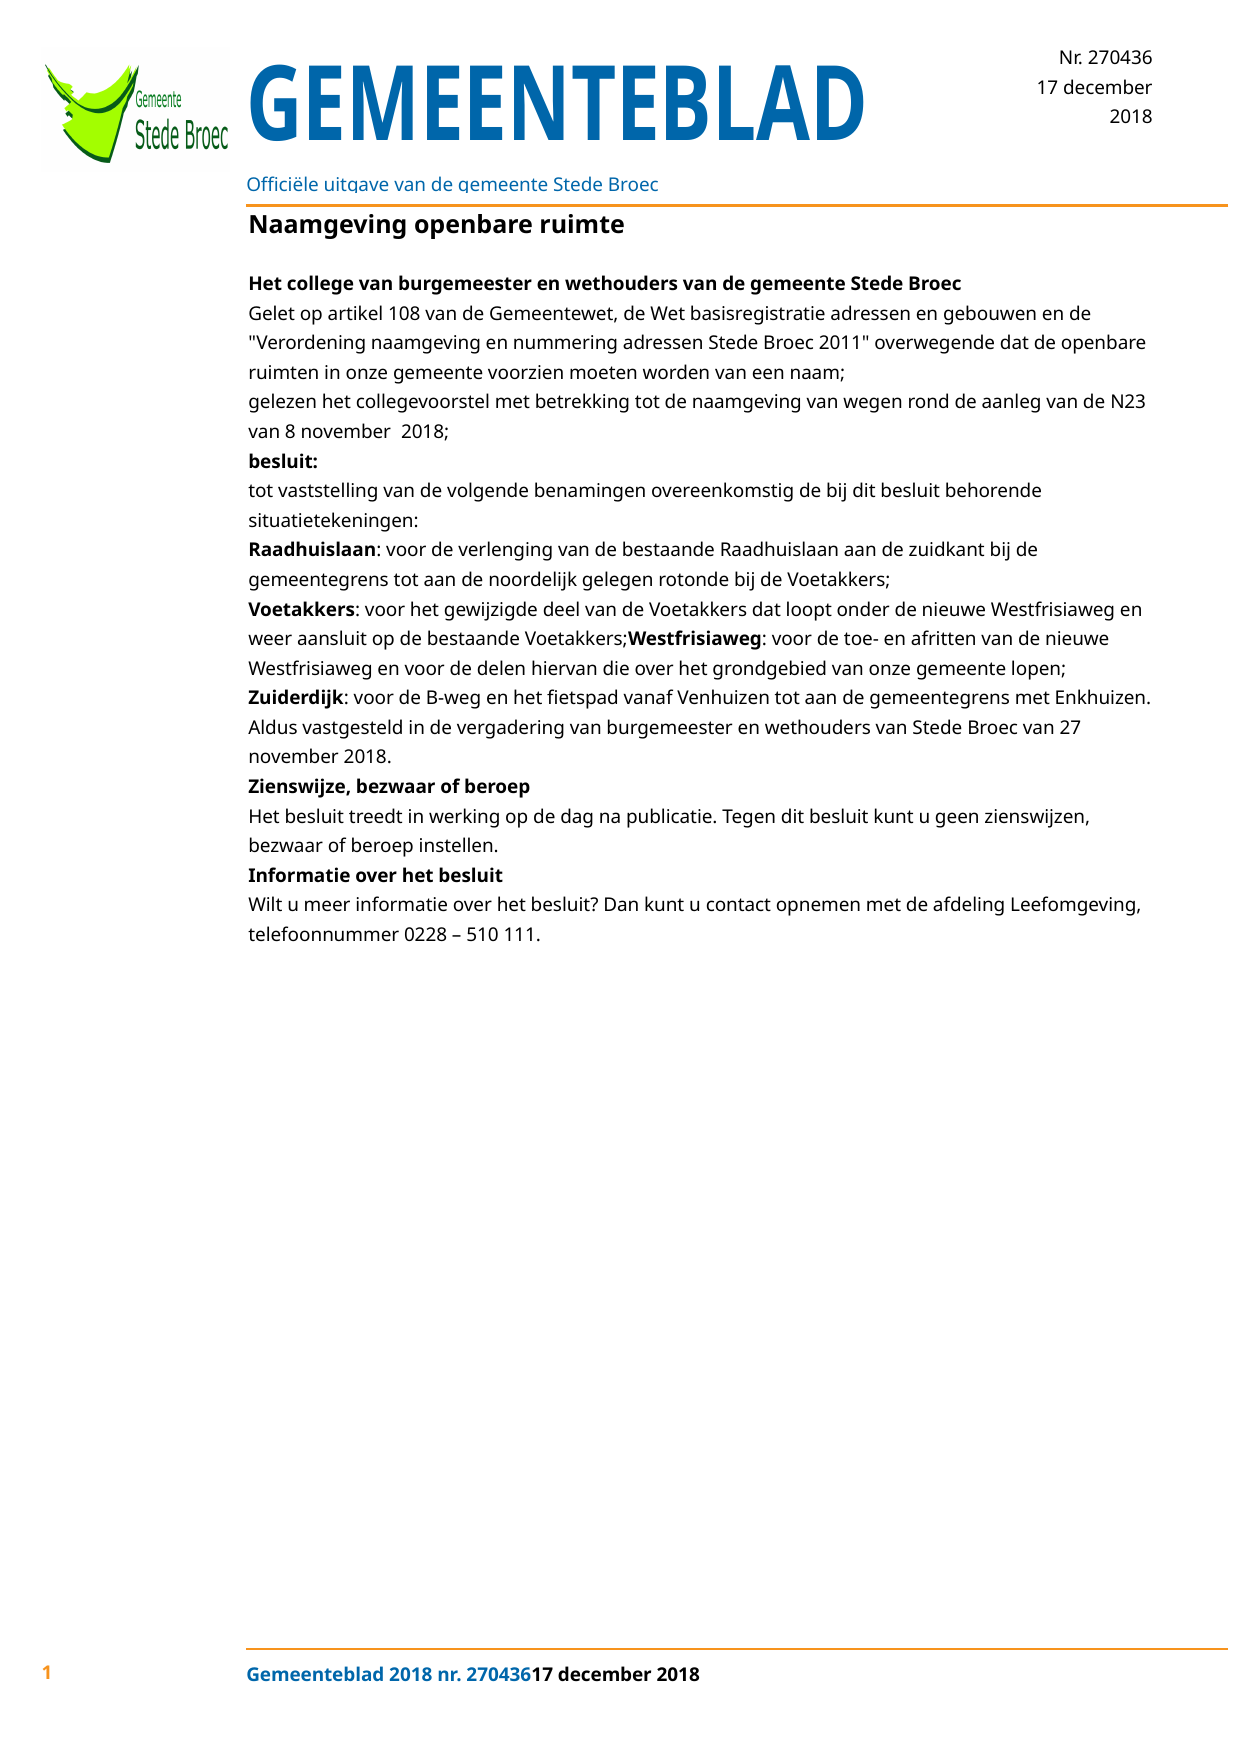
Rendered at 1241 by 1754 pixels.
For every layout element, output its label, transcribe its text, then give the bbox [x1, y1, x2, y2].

text Zuiderdijk: voor de B-weg en het fietspad vanaf Venhuizen tot aan de gemeentegrens met Enkhuizen. [248, 684, 1152, 710]
picture [41, 47, 231, 172]
text Naamgeving openbare ruimte [248, 207, 1152, 241]
text besluit: [248, 448, 1152, 473]
text Zienswijze, bezwaar of beroep [248, 773, 1152, 799]
text Wilt u meer informatie over het besluit? Dan kunt u contact opnemen met de afdeling Leefomgeving, telefoonnummer 0228 – 510 111. [248, 892, 1152, 947]
text Informatie over het besluit [248, 862, 1152, 888]
text Het college van burgemeester en wethouders van de gemeente Stede Broec [248, 270, 1152, 296]
text Raadhuislaan: voor de verlenging van de bestaande Raadhuislaan aan de zuidkant bij de gemeentegrens tot aan de noordelijk gelegen rotonde bij de Voetakkers; [248, 537, 1152, 592]
text Voetakkers: voor het gewijzigde deel van de Voetakkers dat loopt onder de nieuwe Westfrisiaweg en weer aansluit op de bestaande Voetakkers;Westfrisiaweg: voor de toe- en afritten van de nieuwe Westfrisiaweg en voor de delen hiervan die over het grondgebied van onze gemeente lopen; [248, 596, 1152, 681]
text tot vaststelling van de volgende benamingen overeenkomstig de bij dit besluit behorende situatietekeningen: [248, 477, 1152, 533]
text Gelet op artikel 108 van de Gemeentewet, de Wet basisregistratie adressen en gebouwen en de "Verordening naamgeving en nummering adressen Stede Broec 2011" overwegende dat de openbare ruimten in onze gemeente voorzien moeten worden van een naam; [248, 300, 1152, 385]
text Aldus vastgesteld in de vergadering van burgemeester en wethouders van Stede Broec van 27 november 2018. [248, 714, 1152, 769]
text gelezen het collegevoorstel met betrekking tot de naamgeving van wegen rond de aanleg van de N23 van 8 november 2018; [248, 389, 1152, 444]
text Het besluit treedt in werking op de dag na publicatie. Tegen dit besluit kunt u geen zienswijzen, bezwaar of beroep instellen. [248, 803, 1152, 858]
